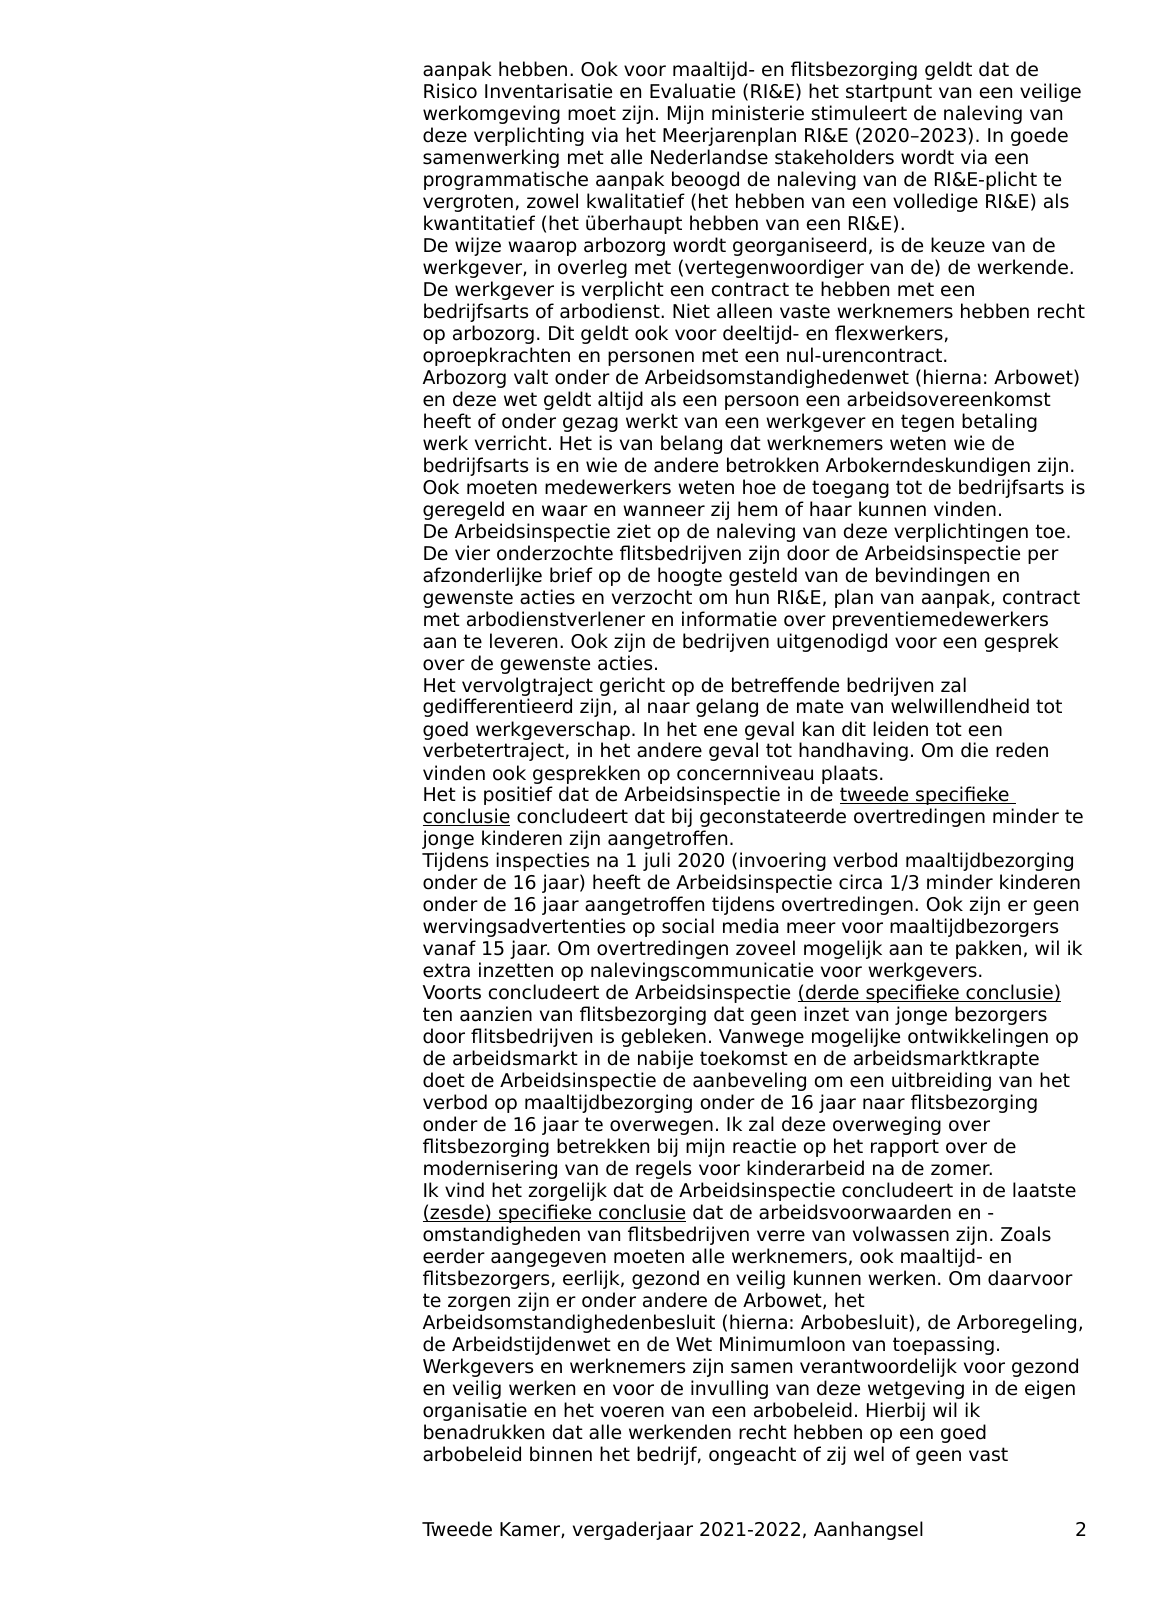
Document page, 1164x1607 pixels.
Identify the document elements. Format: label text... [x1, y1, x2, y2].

text Het vervolgtraject gericht op de betreffende bedrijven zal gedifferentieerd zijn, al naar gelang de mate van welwillendheid tot goed werkgeverschap. In het ene geval kan dit leiden tot een verbetertraject, in het andere geval tot handhaving. Om die reden vinden ook gesprekken op concernniveau plaats. [422, 674, 1087, 784]
text De Arbeidsinspectie ziet op de naleving van deze verplichtingen toe. De vier onderzochte flitsbedrijven zijn door de Arbeidsinspectie per afzonderlijke brief op de hoogte gesteld van de bevindingen en gewenste acties en verzocht om hun RI&E, plan van aanpak, contract met arbodienstverlener en informatie over preventiemedewerkers aan te leveren. Ook zijn de bedrijven uitgenodigd voor een gesprek over de gewenste acties. [422, 521, 1087, 674]
text Voorts concludeert de Arbeidsinspectie (derde specifieke conclusie) ten aanzien van flitsbezorging dat geen inzet van jonge bezorgers door flitsbedrijven is gebleken. Vanwege mogelijke ontwikkelingen op de arbeidsmarkt in de nabije toekomst en de arbeidsmarktkrapte doet de Arbeidsinspectie de aanbeveling om een uitbreiding van het verbod op maaltijdbezorging onder de 16 jaar naar flitsbezorging onder de 16 jaar te overwegen. Ik zal deze overweging over flitsbezorging betrekken bij mijn reactie op het rapport over de modernisering van de regels voor kinderarbeid na de zomer. [422, 982, 1087, 1180]
text Arbozorg valt onder de Arbeidsomstandighedenwet (hierna: Arbowet) en deze wet geldt altijd als een persoon een arbeidsovereenkomst heeft of onder gezag werkt van een werkgever en tegen betaling werk verricht. Het is van belang dat werknemers weten wie de bedrijfsarts is en wie de andere betrokken Arbokerndeskundigen zijn. Ook moeten medewerkers weten hoe de toegang tot de bedrijfsarts is geregeld en waar en wanneer zij hem of haar kunnen vinden. [422, 367, 1087, 521]
text Tijdens inspecties na 1 juli 2020 (invoering verbod maaltijdbezorging onder de 16 jaar) heeft de Arbeidsinspectie circa 1/3 minder kinderen onder de 16 jaar aangetroffen tijdens overtredingen. Ook zijn er geen wervingsadvertenties op social media meer voor maaltijdbezorgers vanaf 15 jaar. Om overtredingen zoveel mogelijk aan te pakken, wil ik extra inzetten op nalevingscommunicatie voor werkgevers. [422, 850, 1087, 982]
text De wijze waarop arbozorg wordt georganiseerd, is de keuze van de werkgever, in overleg met (vertegenwoordiger van de) de werkende. De werkgever is verplicht een contract te hebben met een bedrijfsarts of arbodienst. Niet alleen vaste werknemers hebben recht op arbozorg. Dit geldt ook voor deeltijd- en flexwerkers, oproepkrachten en personen met een nul-urencontract. [422, 235, 1087, 367]
text Het is positief dat de Arbeidsinspectie in de tweede specifieke conclusie concludeert dat bij geconstateerde overtredingen minder te jonge kinderen zijn aangetroffen. [422, 784, 1087, 850]
text Ik vind het zorgelijk dat de Arbeidsinspectie concludeert in de laatste (zesde) specifieke conclusie dat de arbeidsvoorwaarden en -omstandigheden van flitsbedrijven verre van volwassen zijn. Zoals eerder aangegeven moeten alle werknemers, ook maaltijd- en flitsbezorgers, eerlijk, gezond en veilig kunnen werken. Om daarvoor te zorgen zijn er onder andere de Arbowet, het Arbeidsomstandighedenbesluit (hierna: Arbobesluit), de Arboregeling, de Arbeidstijdenwet en de Wet Minimumloon van toepassing. [422, 1180, 1087, 1356]
text aanpak hebben. Ook voor maaltijd- en flitsbezorging geldt dat de Risico Inventarisatie en Evaluatie (RI&E) het startpunt van een veilige werkomgeving moet zijn. Mijn ministerie stimuleert de naleving van deze verplichting via het Meerjarenplan RI&E (2020–2023). In goede samenwerking met alle Nederlandse stakeholders wordt via een programmatische aanpak beoogd de naleving van de RI&E-plicht te vergroten, zowel kwalitatief (het hebben van een volledige RI&E) als kwantitatief (het überhaupt hebben van een RI&E). [422, 59, 1087, 235]
text Werkgevers en werknemers zijn samen verantwoordelijk voor gezond en veilig werken en voor de invulling van deze wetgeving in de eigen organisatie en het voeren van een arbobeleid. Hierbij wil ik benadrukken dat alle werkenden recht hebben op een goed arbobeleid binnen het bedrijf, ongeacht of zij wel of geen vast [422, 1356, 1087, 1466]
